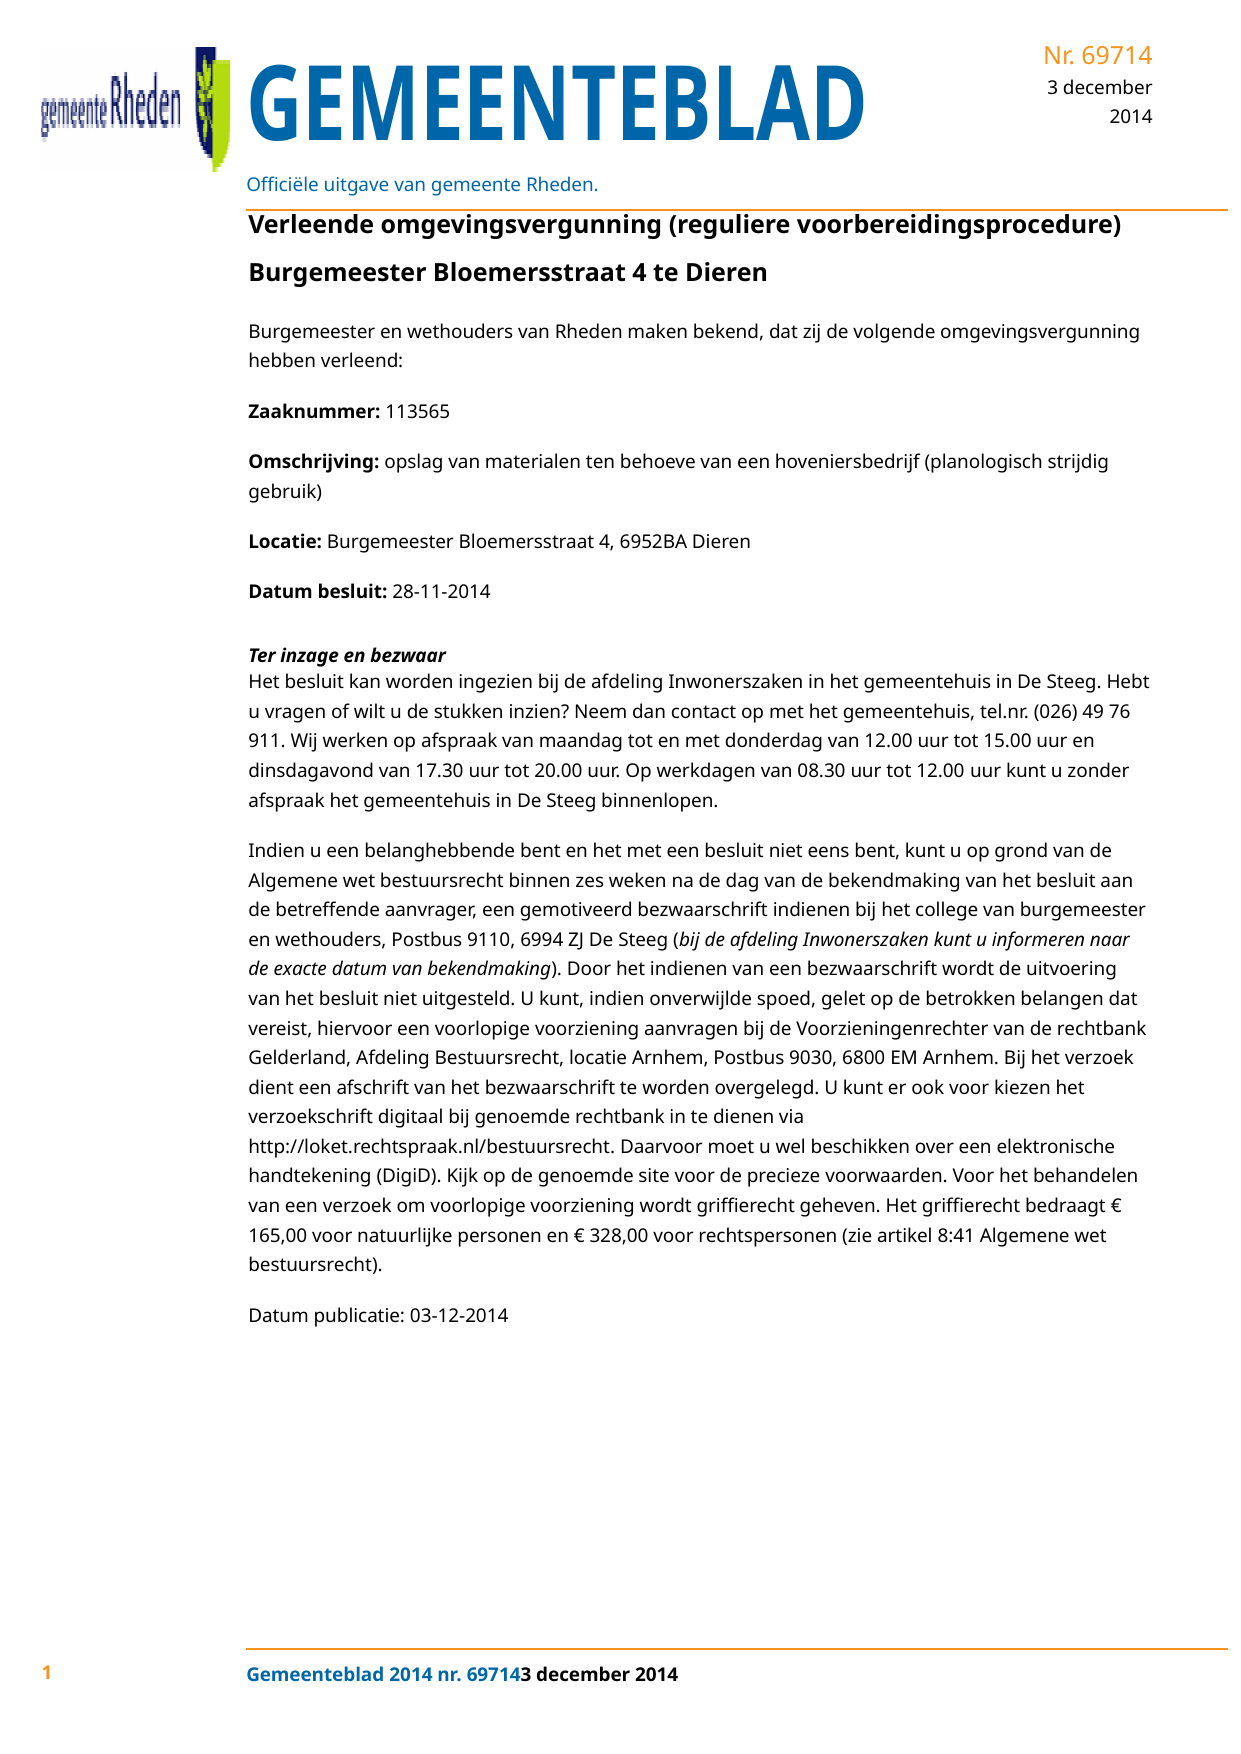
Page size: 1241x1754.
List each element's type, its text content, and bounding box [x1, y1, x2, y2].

text Indien u een belanghebbende bent en het met een besluit niet eens bent, kunt u op grond van de Algemene wet bestuursrecht binnen zes weken na de dag van de bekendmaking van het besluit aan de betreffende aanvrager, een gemotiveerd bezwaarschrift indienen bij het college van burgemeester en wethouders, Postbus 9110, 6994 ZJ De Steeg (bij de afdeling Inwonerszaken kunt u informeren naar de exacte datum van bekendmaking). Door het indienen van een bezwaarschrift wordt de uitvoering van het besluit niet uitgesteld. U kunt, indien onverwijlde spoed, gelet op de betrokken belangen dat vereist, hiervoor een voorlopige voorziening aanvragen bij de Voorzieningenrechter van de rechtbank Gelderland, Afdeling Bestuursrecht, locatie Arnhem, Postbus 9030, 6800 EM Arnhem. Bij het verzoek dient een afschrift van het bezwaarschrift te worden overgelegd. U kunt er ook voor kiezen het verzoekschrift digitaal bij genoemde rechtbank in te dienen via http://loket.rechtspraak.nl/bestuursrecht. Daarvoor moet u wel beschikken over een elektronische handtekening (DigiD). Kijk op de genoemde site voor de precieze voorwaarden. Voor het behandelen van een verzoek om voorlopige voorziening wordt griffierecht geheven. Het griffierecht bedraagt € 165,00 voor natuurlijke personen en € 328,00 voor rechtspersonen (zie artikel 8:41 Algemene wet bestuursrecht). [248, 837, 1152, 1277]
text Ter inzage en bezwaar [248, 643, 1152, 668]
picture [41, 47, 231, 172]
text Omschrijving: opslag van materialen ten behoeve van een hoveniersbedrijf (planologisch strijdig gebruik) [248, 448, 1152, 504]
text Locatie: Burgemeester Bloemersstraat 4, 6952BA Dieren [248, 528, 1152, 554]
text Datum besluit: 28-11-2014 [248, 579, 1152, 604]
text Verleende omgevingsvergunning (reguliere voorbereidingsprocedure) Burgemeester Bloemersstraat 4 te Dieren [248, 211, 1152, 288]
text Burgemeester en wethouders van Rheden maken bekend, dat zij de volgende omgevingsvergunning hebben verleend: [248, 318, 1152, 373]
text Datum publicatie: 03-12-2014 [248, 1302, 1152, 1327]
text Het besluit kan worden ingezien bij de afdeling Inwonerszaken in het gemeentehuis in De Steeg. Hebt u vragen of wilt u de stukken inzien? Neem dan contact op met het gemeentehuis, tel.nr. (026) 49 76 911. Wij werken op afspraak van maandag tot en met donderdag van 12.00 uur tot 15.00 uur en dinsdagavond van 17.30 uur tot 20.00 uur. Op werkdagen van 08.30 uur tot 12.00 uur kunt u zonder afspraak het gemeentehuis in De Steeg binnenlopen. [248, 668, 1152, 812]
text Zaaknummer: 113565 [248, 398, 1152, 424]
